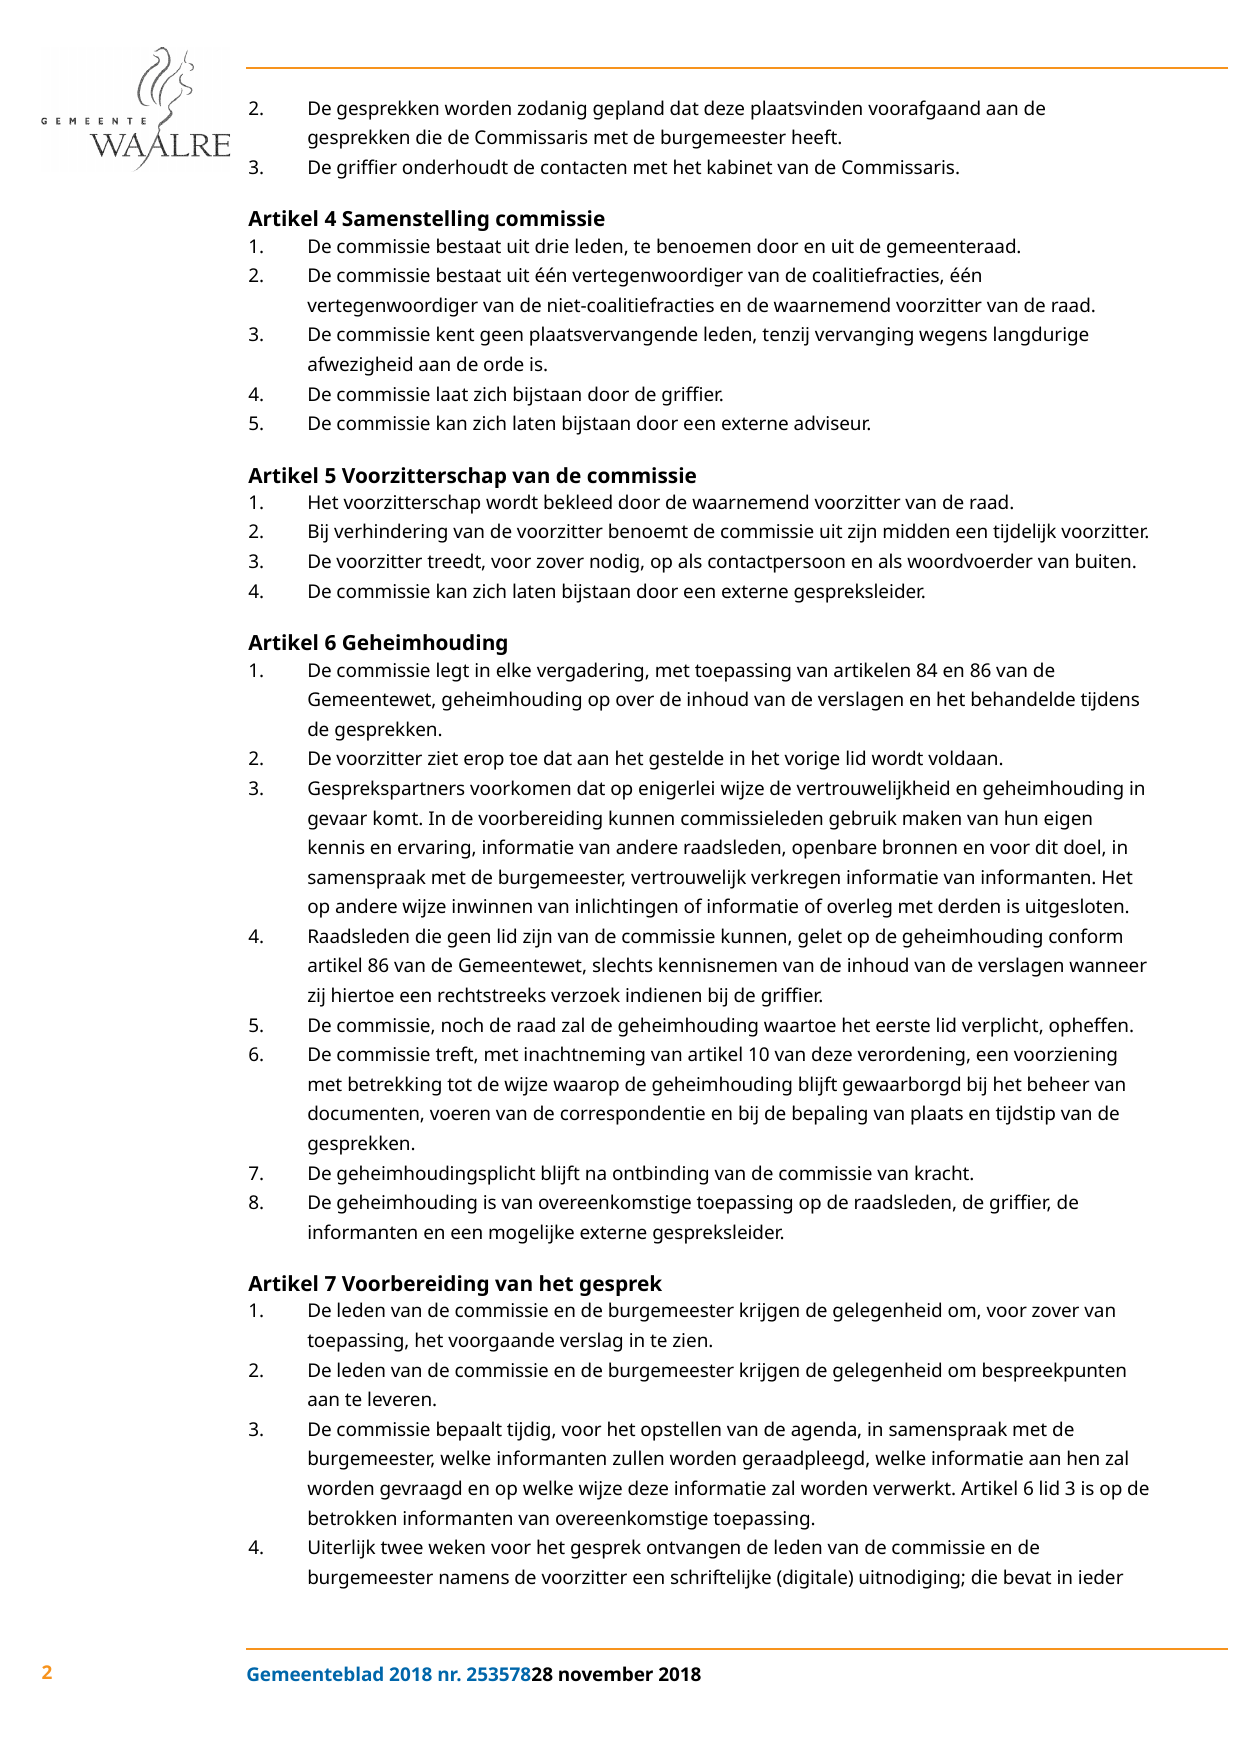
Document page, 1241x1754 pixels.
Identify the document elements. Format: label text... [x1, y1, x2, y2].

list Uiterlijk twee weken voor het gesprek ontvangen de leden van de commissie en de burgemeester namens de voorzitter een schriftelijke (digitale) uitnodiging; die bevat in ieder [248, 1534, 1152, 1590]
list De commissie bestaat uit één vertegenwoordiger van de coalitiefracties, één vertegenwoordiger van de niet-coalitiefracties en de waarnemend voorzitter van de raad. [248, 262, 1152, 318]
list Gesprekspartners voorkomen dat op enigerlei wijze de vertrouwelijkheid en geheimhouding in gevaar komt. In de voorbereiding kunnen commissieleden gebruik maken van hun eigen kennis en ervaring, informatie van andere raadsleden, openbare bronnen en voor dit doel, in samenspraak met de burgemeester, vertrouwelijk verkregen informatie van informanten. Het op andere wijze inwinnen van inlichtingen of informatie of overleg met derden is uitgesloten. [248, 775, 1152, 919]
list De commissie bestaat uit drie leden, te benoemen door en uit de gemeenteraad. [248, 233, 1152, 258]
list De voorzitter ziet erop toe dat aan het gestelde in het vorige lid wordt voldaan. [248, 746, 1152, 771]
list De leden van de commissie en de burgemeester krijgen de gelegenheid om, voor zover van toepassing, het voorgaande verslag in te zien. [248, 1298, 1152, 1353]
list De voorzitter treedt, voor zover nodig, op als contactpersoon en als woordvoerder van buiten. [248, 548, 1152, 574]
list De geheimhoudingsplicht blijft na ontbinding van de commissie van kracht. [248, 1160, 1152, 1185]
list De commissie laat zich bijstaan door de griffier. [248, 381, 1152, 406]
list De geheimhouding is van overeenkomstige toepassing op de raadsleden, de griffier, de informanten en een mogelijke externe gespreksleider. [248, 1189, 1152, 1244]
list De commissie legt in elke vergadering, met toepassing van artikelen 84 en 86 van de Gemeentewet, geheimhouding op over de inhoud van de verslagen en het behandelde tijdens de gesprekken. [248, 657, 1152, 742]
list De commissie, noch de raad zal de geheimhouding waartoe het eerste lid verplicht, opheffen. [248, 1012, 1152, 1037]
list De commissie bepaalt tijdig, voor het opstellen van de agenda, in samenspraak met de burgemeester, welke informanten zullen worden geraadpleegd, welke informatie aan hen zal worden gevraagd en op welke wijze deze informatie zal worden verwerkt. Artikel 6 lid 3 is op de betrokken informanten van overeenkomstige toepassing. [248, 1416, 1152, 1531]
list De commissie kent geen plaatsvervangende leden, tenzij vervanging wegens langdurige afwezigheid aan de orde is. [248, 322, 1152, 377]
list Het voorzitterschap wordt bekleed door de waarnemend voorzitter van de raad. [248, 489, 1152, 515]
text Artikel 4 Samenstelling commissie [248, 204, 1152, 233]
text Artikel 5 Voorzitterschap van de commissie [248, 461, 1152, 489]
list De commissie kan zich laten bijstaan door een externe adviseur. [248, 410, 1152, 436]
list Bij verhindering van de voorzitter benoemt de commissie uit zijn midden een tijdelijk voorzitter. [248, 519, 1152, 544]
text Artikel 7 Voorbereiding van het gesprek [248, 1269, 1152, 1298]
list De commissie treft, met inachtneming van artikel 10 van deze verordening, een voorziening met betrekking tot de wijze waarop de geheimhouding blijft gewaarborgd bij het beheer van documenten, voeren van de correspondentie en bij de bepaling van plaats en tijdstip van de gesprekken. [248, 1041, 1152, 1156]
list Raadsleden die geen lid zijn van de commissie kunnen, gelet op de geheimhouding conform artikel 86 van de Gemeentewet, slechts kennisnemen van de inhoud van de verslagen wanneer zij hiertoe een rechtstreeks verzoek indienen bij de griffier. [248, 923, 1152, 1008]
picture [41, 47, 231, 172]
list De gesprekken worden zodanig gepland dat deze plaatsvinden voorafgaand aan de gesprekken die de Commissaris met de burgemeester heeft. [248, 95, 1152, 150]
text Artikel 6 Geheimhouding [248, 628, 1152, 657]
list De leden van de commissie en de burgemeester krijgen de gelegenheid om bespreekpunten aan te leveren. [248, 1357, 1152, 1412]
list De commissie kan zich laten bijstaan door een externe gespreksleider. [248, 578, 1152, 604]
list De griffier onderhoudt de contacten met het kabinet van de Commissaris. [248, 154, 1152, 180]
